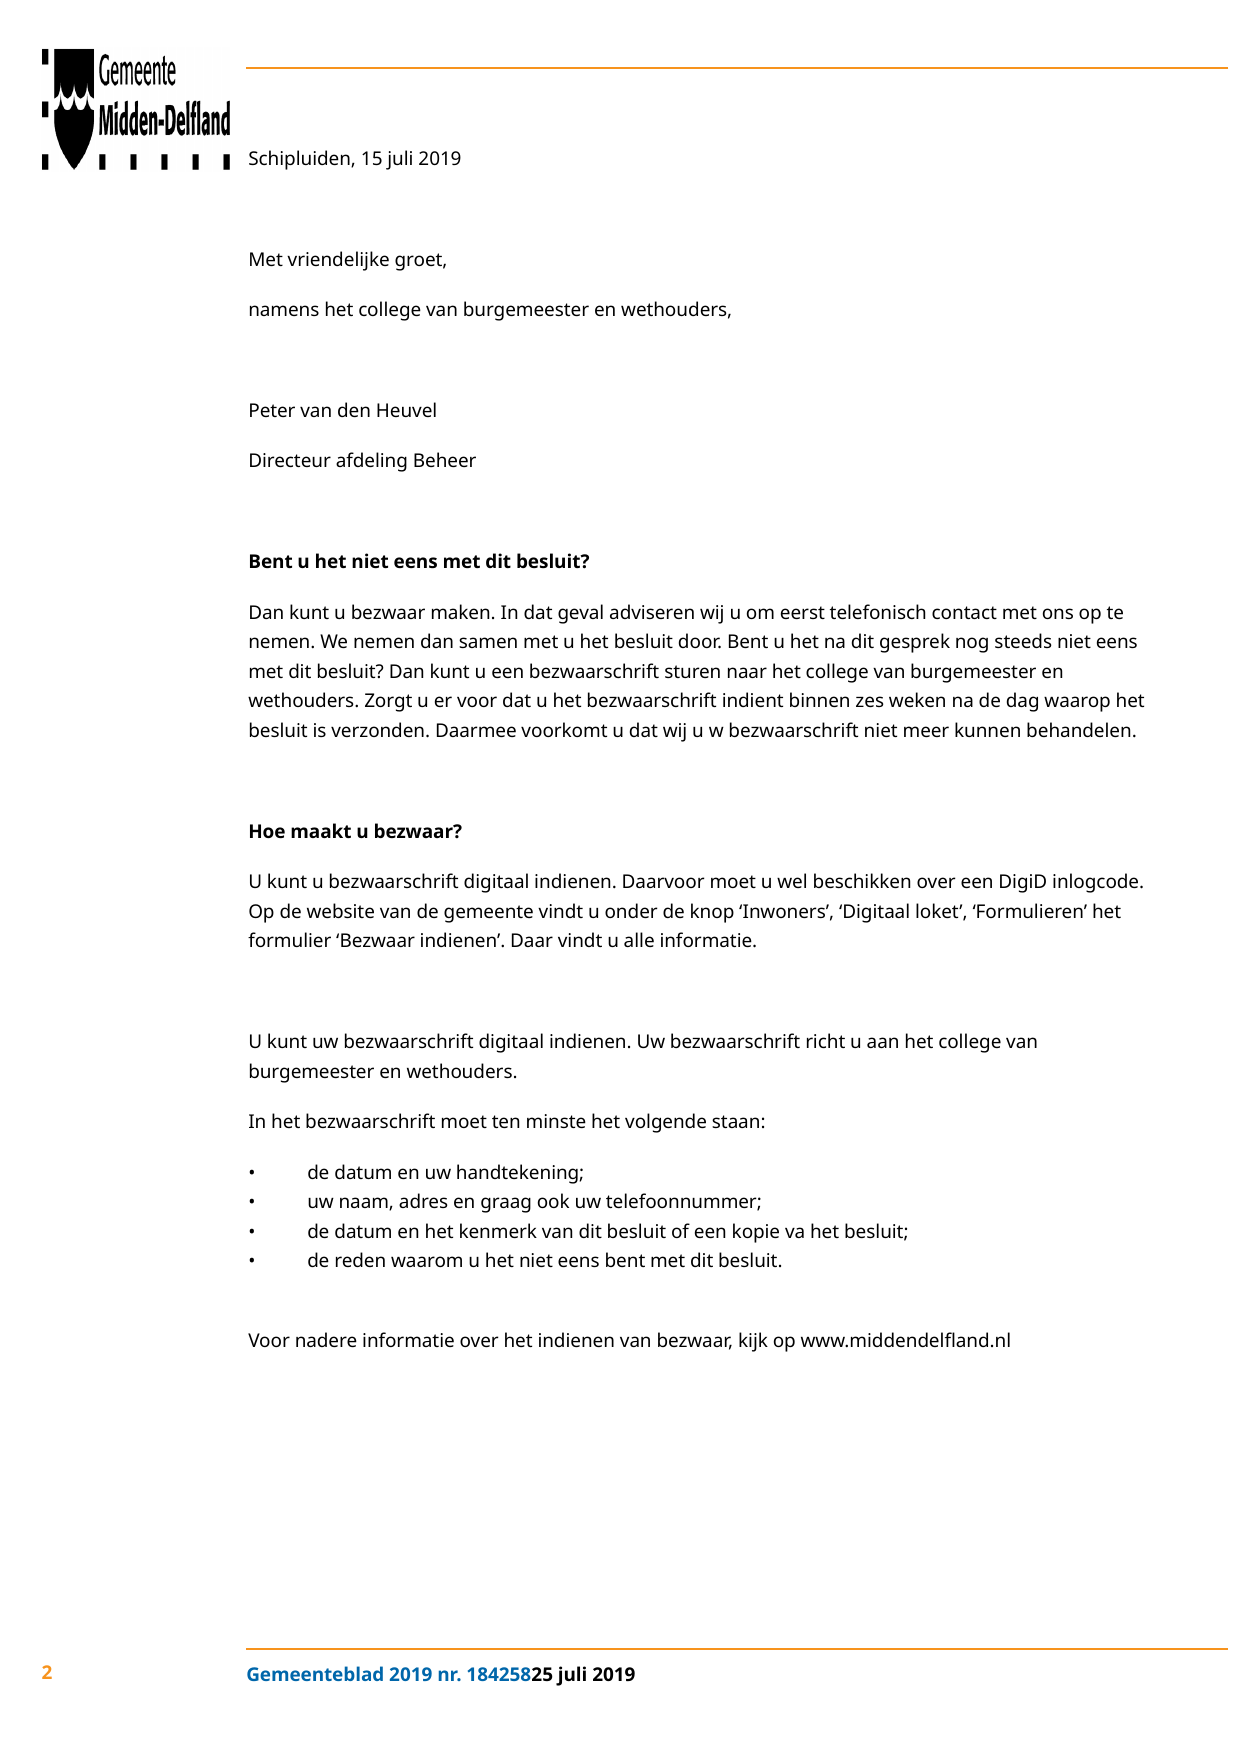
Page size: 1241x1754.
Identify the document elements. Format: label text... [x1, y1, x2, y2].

list de datum en uw handtekening; [248, 1159, 1152, 1185]
text Met vriendelijke groet, [248, 246, 1152, 272]
text Voor nadere informatie over het indienen van bezwaar, kijk op www.middendelfland.nl [248, 1328, 1152, 1353]
text In het bezwaarschrift moet ten minste het volgende staan: [248, 1108, 1152, 1134]
text namens het college van burgemeester en wethouders, [248, 296, 1152, 322]
text Bent u het niet eens met dit besluit? [248, 548, 1152, 574]
text Dan kunt u bezwaar maken. In dat geval adviseren wij u om eerst telefonisch contact met ons op te nemen. We nemen dan samen met u het besluit door. Bent u het na dit gesprek nog steeds niet eens met dit besluit? Dan kunt u een bezwaarschrift sturen naar het college van burgemeester en wethouders. Zorgt u er voor dat u het bezwaarschrift indient binnen zes weken na de dag waarop het besluit is verzonden. Daarmee voorkomt u dat wij u w bezwaarschrift niet meer kunnen behandelen. [248, 599, 1152, 743]
text Directeur afdeling Beheer [248, 448, 1152, 473]
text Peter van den Heuvel [248, 397, 1152, 423]
text Hoe maakt u bezwaar? [248, 818, 1152, 844]
list uw naam, adres en graag ook uw telefoonnummer; [248, 1188, 1152, 1214]
text U kunt u bezwaarschrift digitaal indienen. Daarvoor moet u wel beschikken over een DigiD inlogcode. Op de website van de gemeente vindt u onder de knop ‘Inwoners’, ‘Digitaal loket’, ‘Formulieren’ het formulier ‘Bezwaar indienen’. Daar vindt u alle informatie. [248, 868, 1152, 953]
text U kunt uw bezwaarschrift digitaal indienen. Uw bezwaarschrift richt u aan het college van burgemeester en wethouders. [248, 1028, 1152, 1084]
text Schipluiden, 15 juli 2019 [248, 145, 1152, 171]
list de datum en het kenmerk van dit besluit of een kopie va het besluit; [248, 1218, 1152, 1244]
list de reden waarom u het niet eens bent met dit besluit. [248, 1248, 1152, 1273]
picture [41, 47, 231, 172]
